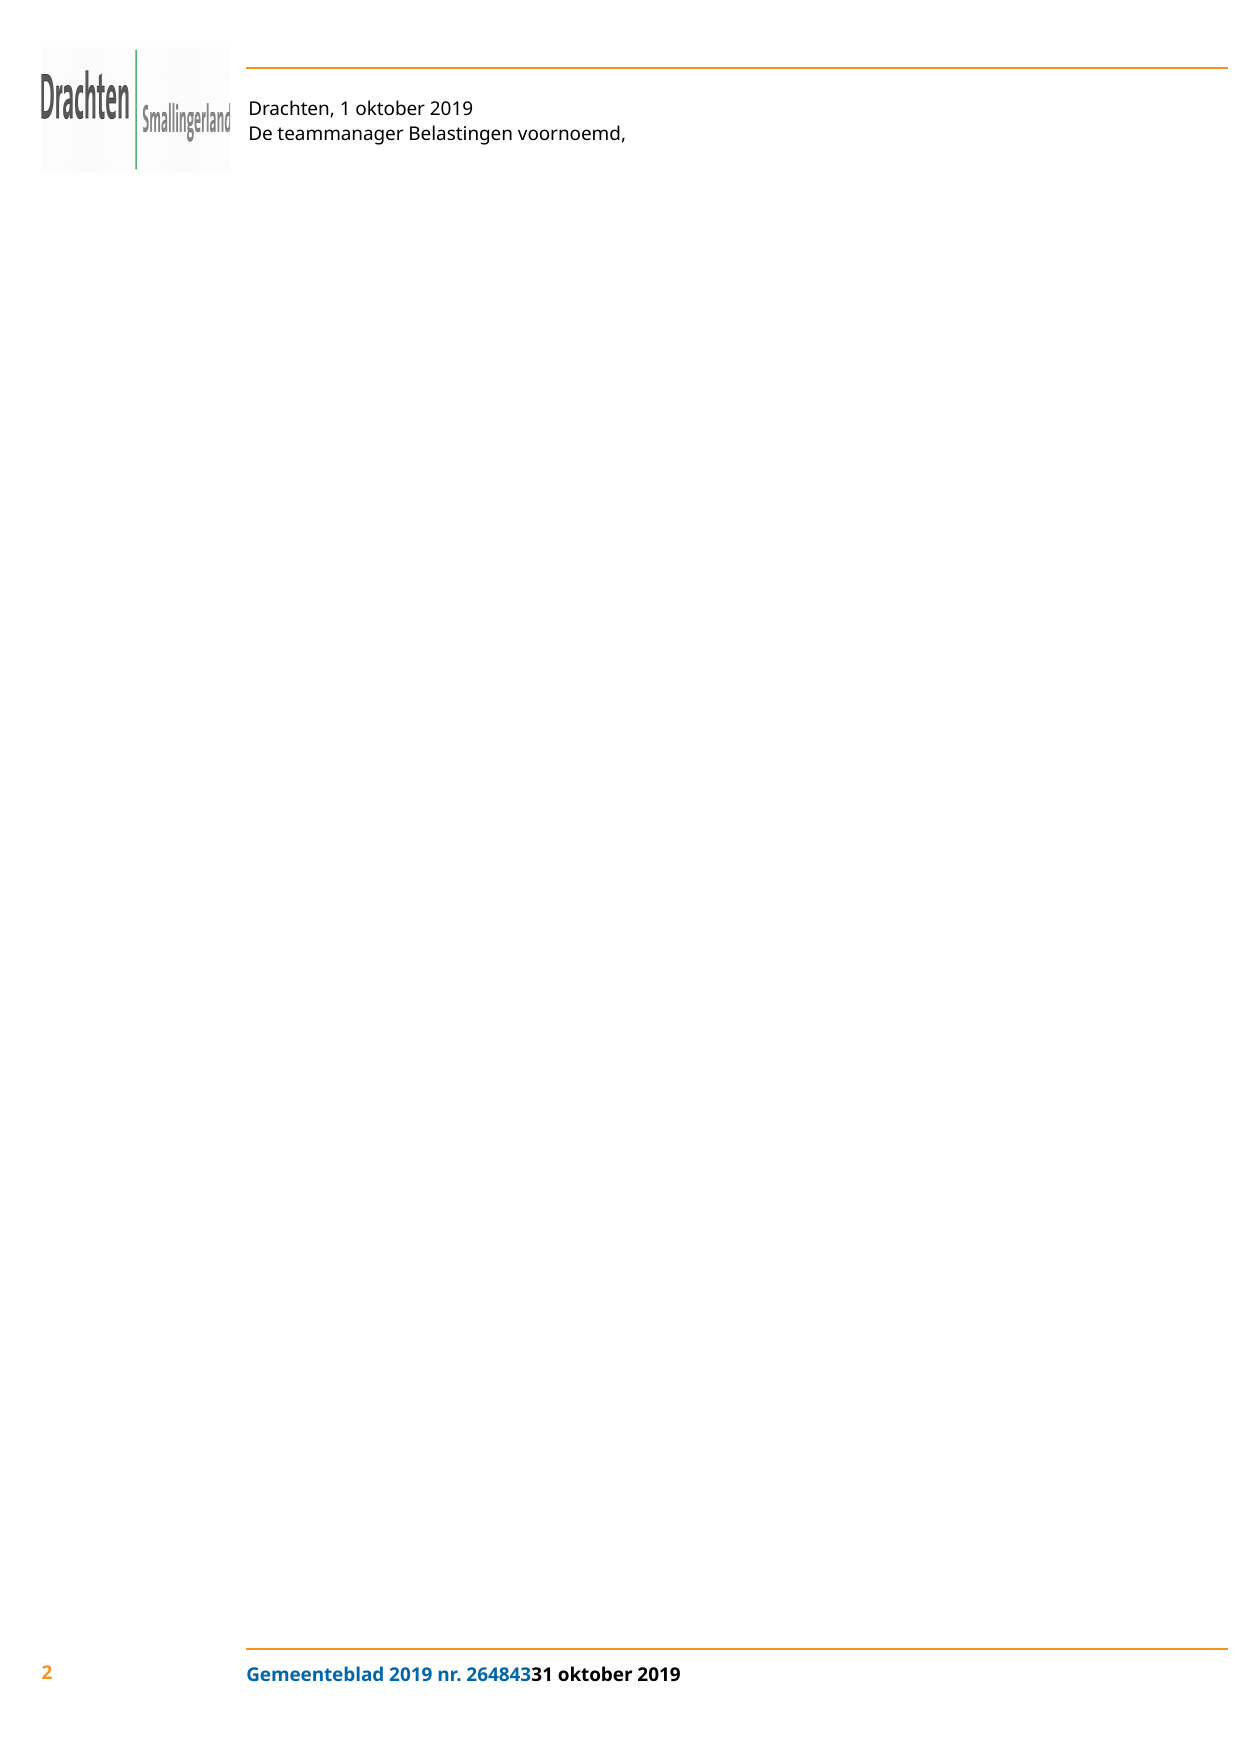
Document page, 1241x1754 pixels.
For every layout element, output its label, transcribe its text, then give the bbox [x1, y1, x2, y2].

text Drachten, 1 oktober 2019 [248, 95, 1152, 121]
picture [41, 47, 231, 172]
text De teammanager Belastingen voornoemd, [248, 121, 1152, 146]
